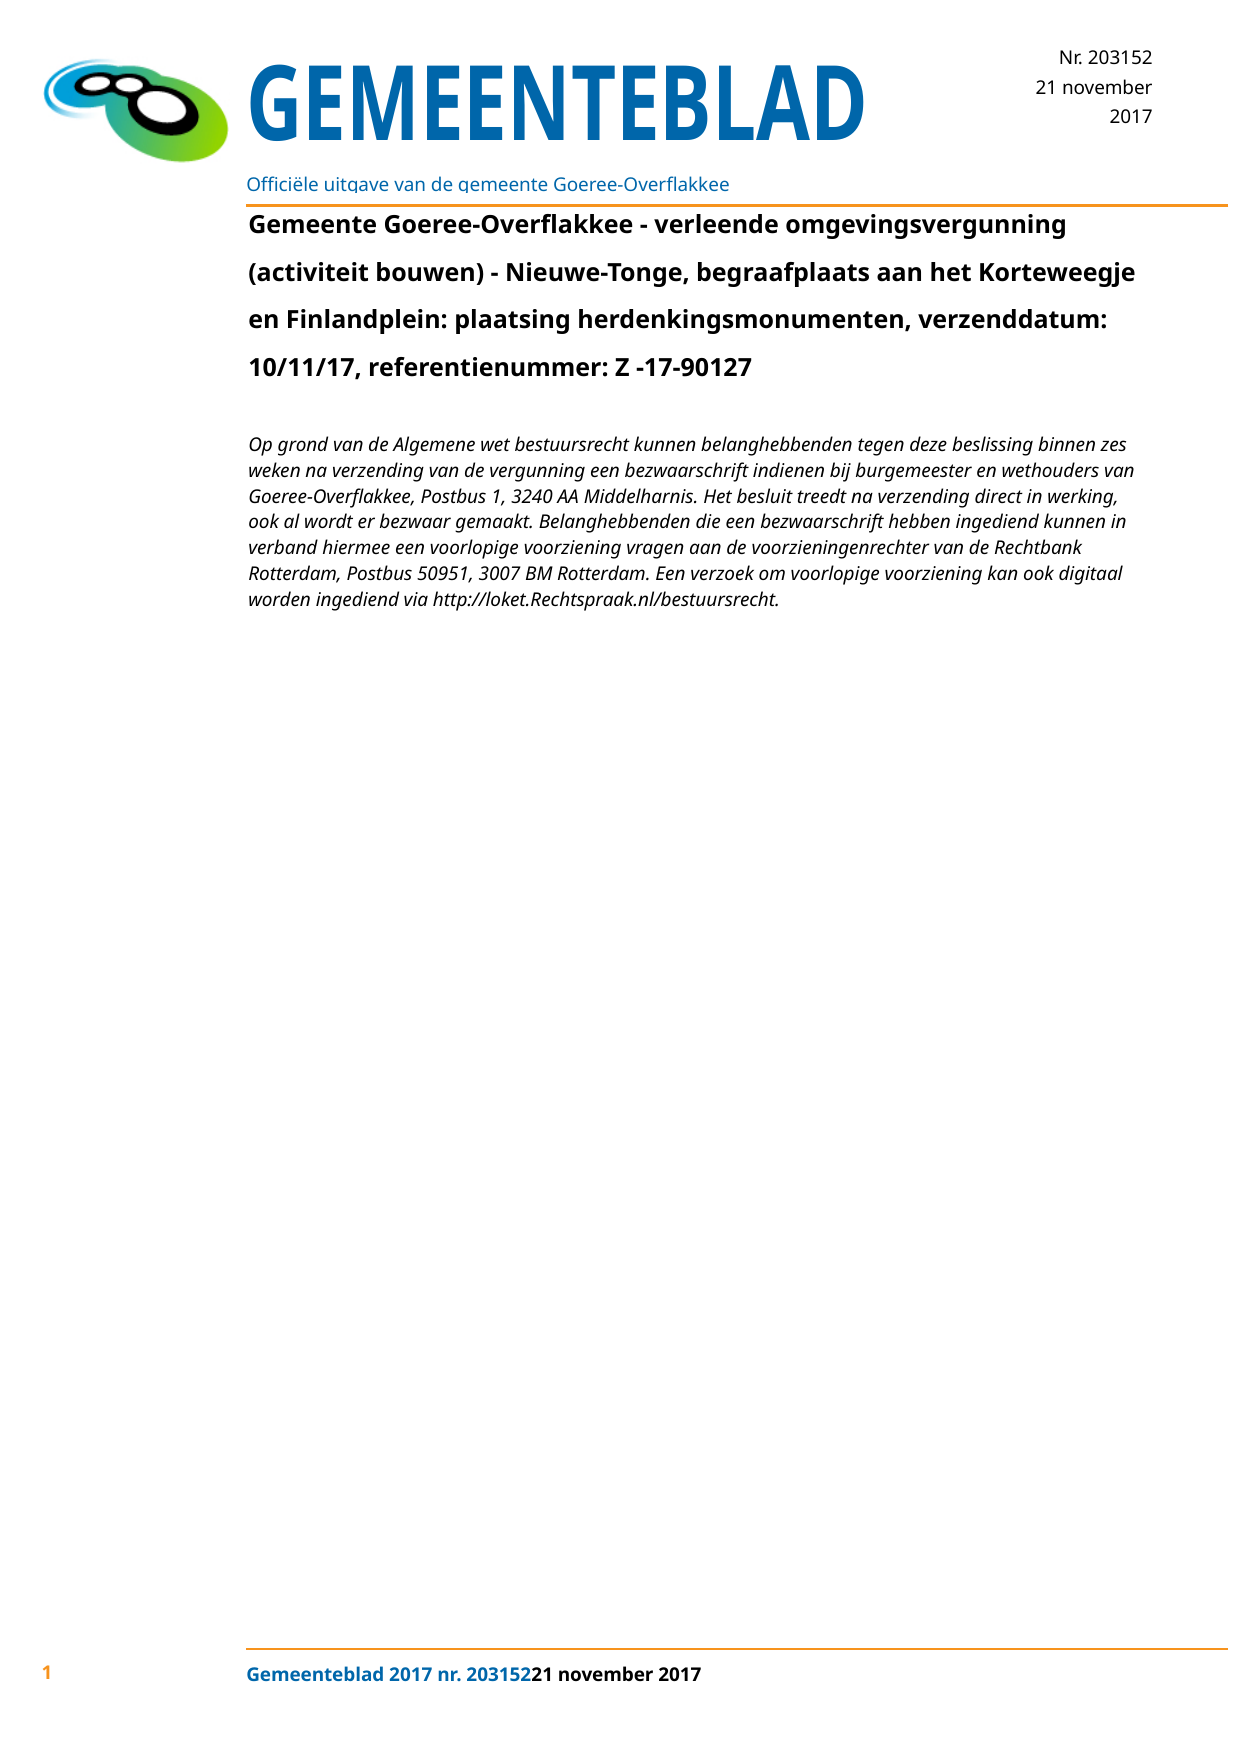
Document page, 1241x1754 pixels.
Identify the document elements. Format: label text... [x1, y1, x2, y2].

text Op grond van de Algemene wet bestuursrecht kunnen belanghebbenden tegen deze beslissing binnen zes weken na verzending van de vergunning een bezwaarschrift indienen bij burgemeester en wethouders van Goeree-Overflakkee, Postbus 1, 3240 AA Middelharnis. Het besluit treedt na verzending direct in werking, ook al wordt er bezwaar gemaakt. Belanghebbenden die een bezwaarschrift hebben ingediend kunnen in verband hiermee een voorlopige voorziening vragen aan de voorzieningenrechter van de Rechtbank Rotterdam, Postbus 50951, 3007 BM Rotterdam. Een verzoek om voorlopige voorziening kan ook digitaal worden ingediend via http://loket.Rechtspraak.nl/bestuursrecht. [248, 431, 1152, 611]
text Gemeente Goeree-Overflakkee - verleende omgevingsvergunning (activiteit bouwen) - Nieuwe-Tonge, begraafplaats aan het Korteweegje en Finlandplein: plaatsing herdenkingsmonumenten, verzenddatum: 10/11/17, referentienummer: Z -17-90127 [248, 207, 1152, 384]
picture [41, 47, 231, 172]
